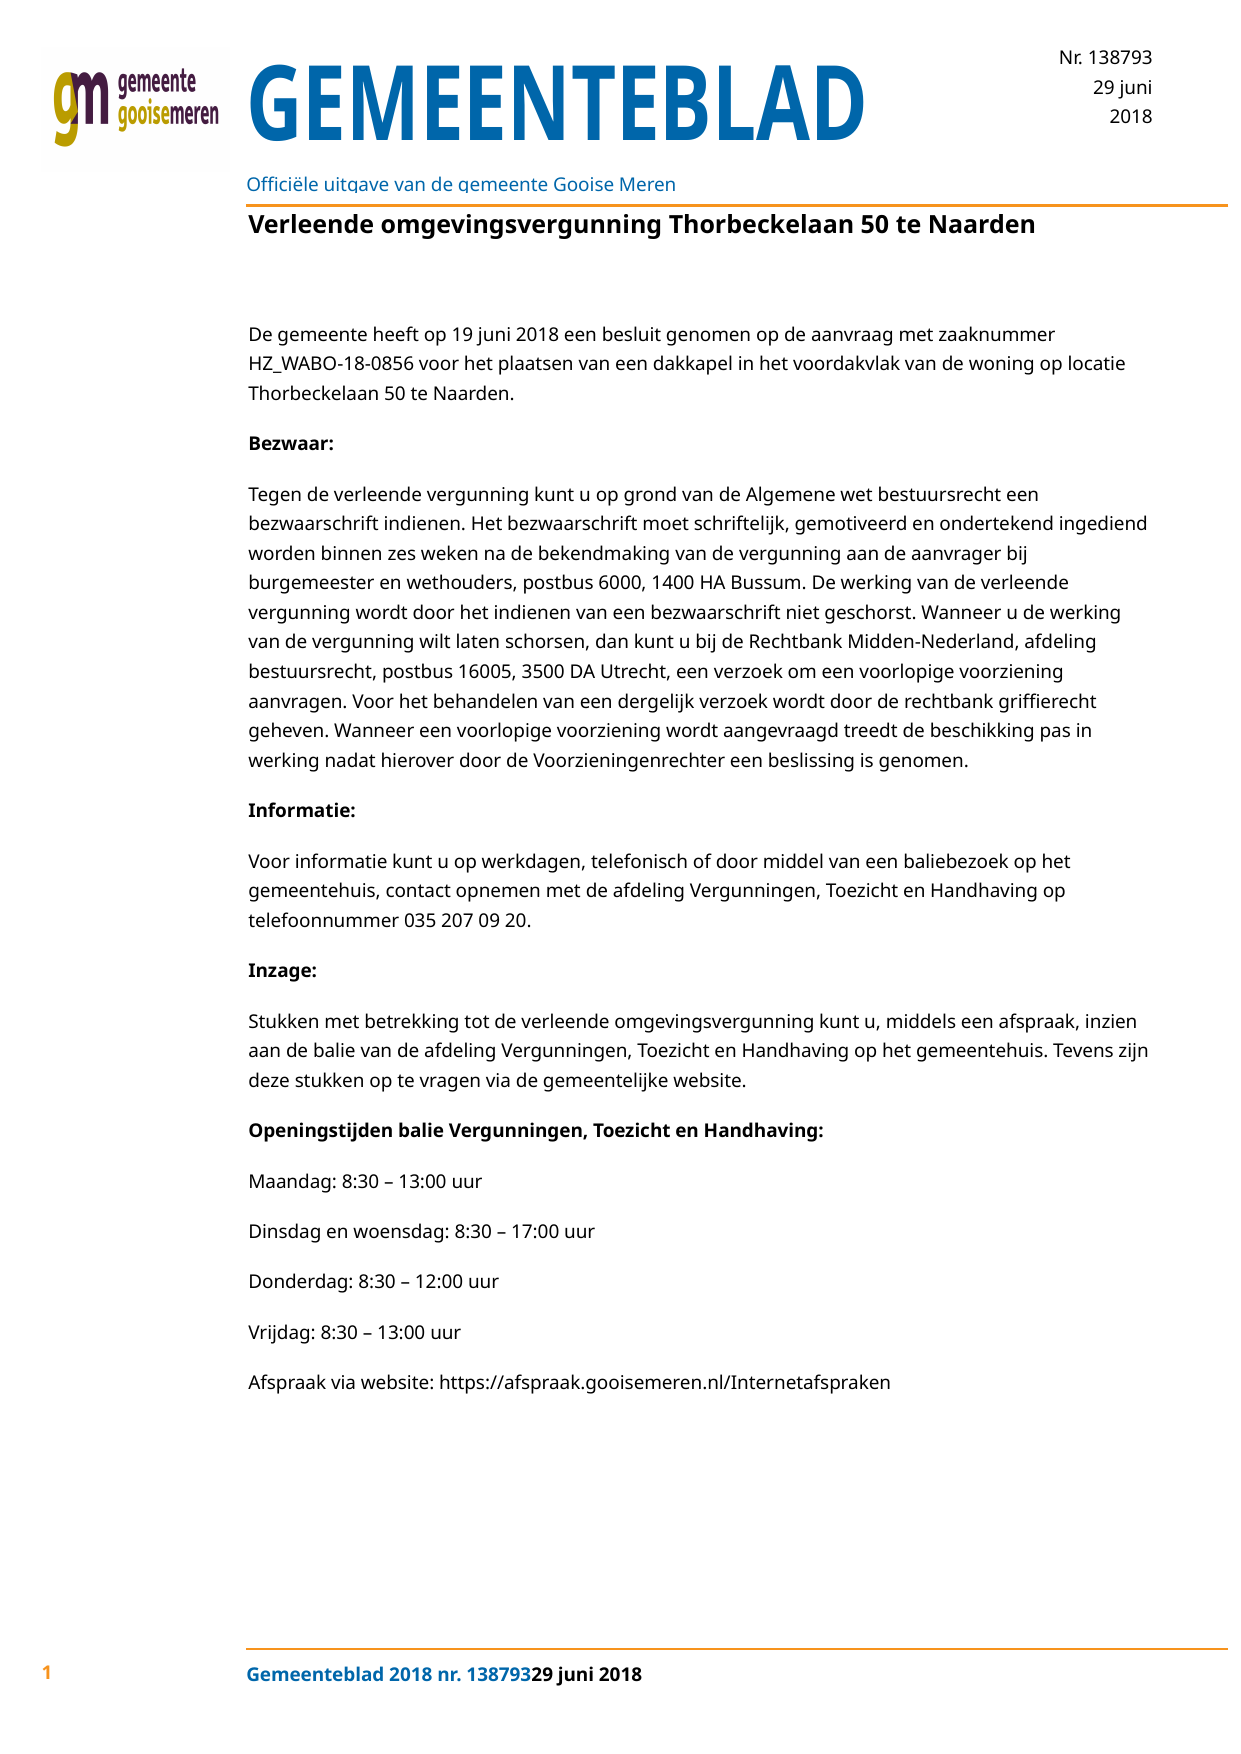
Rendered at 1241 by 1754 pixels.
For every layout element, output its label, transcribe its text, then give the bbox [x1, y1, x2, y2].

text Voor informatie kunt u op werkdagen, telefonisch of door middel van een baliebezoek op het gemeentehuis, contact opnemen met de afdeling Vergunningen, Toezicht en Handhaving op telefoonnummer 035 207 09 20. [248, 848, 1152, 933]
text De gemeente heeft op 19 juni 2018 een besluit genomen op de aanvraag met zaaknummer HZ_WABO-18-0856 voor het plaatsen van een dakkapel in het voordakvlak van de woning op locatie Thorbeckelaan 50 te Naarden. [248, 321, 1152, 406]
text Bezwaar: [248, 430, 1152, 456]
text Tegen de verleende vergunning kunt u op grond van de Algemene wet bestuursrecht een bezwaarschrift indienen. Het bezwaarschrift moet schriftelijk, gemotiveerd en ondertekend ingediend worden binnen zes weken na de bekendmaking van de vergunning aan de aanvrager bij burgemeester en wethouders, postbus 6000, 1400 HA Bussum. De werking van de verleende vergunning wordt door het indienen van een bezwaarschrift niet geschorst. Wanneer u de werking van de vergunning wilt laten schorsen, dan kunt u bij de Rechtbank Midden-Nederland, afdeling bestuursrecht, postbus 16005, 3500 DA Utrecht, een verzoek om een voorlopige voorziening aanvragen. Voor het behandelen van een dergelijk verzoek wordt door de rechtbank griffierecht geheven. Wanneer een voorlopige voorziening wordt aangevraagd treedt de beschikking pas in werking nadat hierover door de Voorzieningenrechter een beslissing is genomen. [248, 481, 1152, 773]
text Donderdag: 8:30 – 12:00 uur [248, 1269, 1152, 1294]
text Verleende omgevingsvergunning Thorbeckelaan 50 te Naarden [248, 207, 1152, 241]
text Vrijdag: 8:30 – 13:00 uur [248, 1319, 1152, 1345]
text Dinsdag en woensdag: 8:30 – 17:00 uur [248, 1218, 1152, 1244]
picture [41, 47, 231, 172]
text Informatie: [248, 797, 1152, 823]
text Afspraak via website: https://afspraak.gooisemeren.nl/Internetafspraken [248, 1369, 1152, 1395]
text Maandag: 8:30 – 13:00 uur [248, 1168, 1152, 1193]
text Inzage: [248, 957, 1152, 983]
text Stukken met betrekking tot de verleende omgevingsvergunning kunt u, middels een afspraak, inzien aan de balie van de afdeling Vergunningen, Toezicht en Handhaving op het gemeentehuis. Tevens zijn deze stukken op te vragen via de gemeentelijke website. [248, 1008, 1152, 1093]
text Openingstijden balie Vergunningen, Toezicht en Handhaving: [248, 1117, 1152, 1143]
